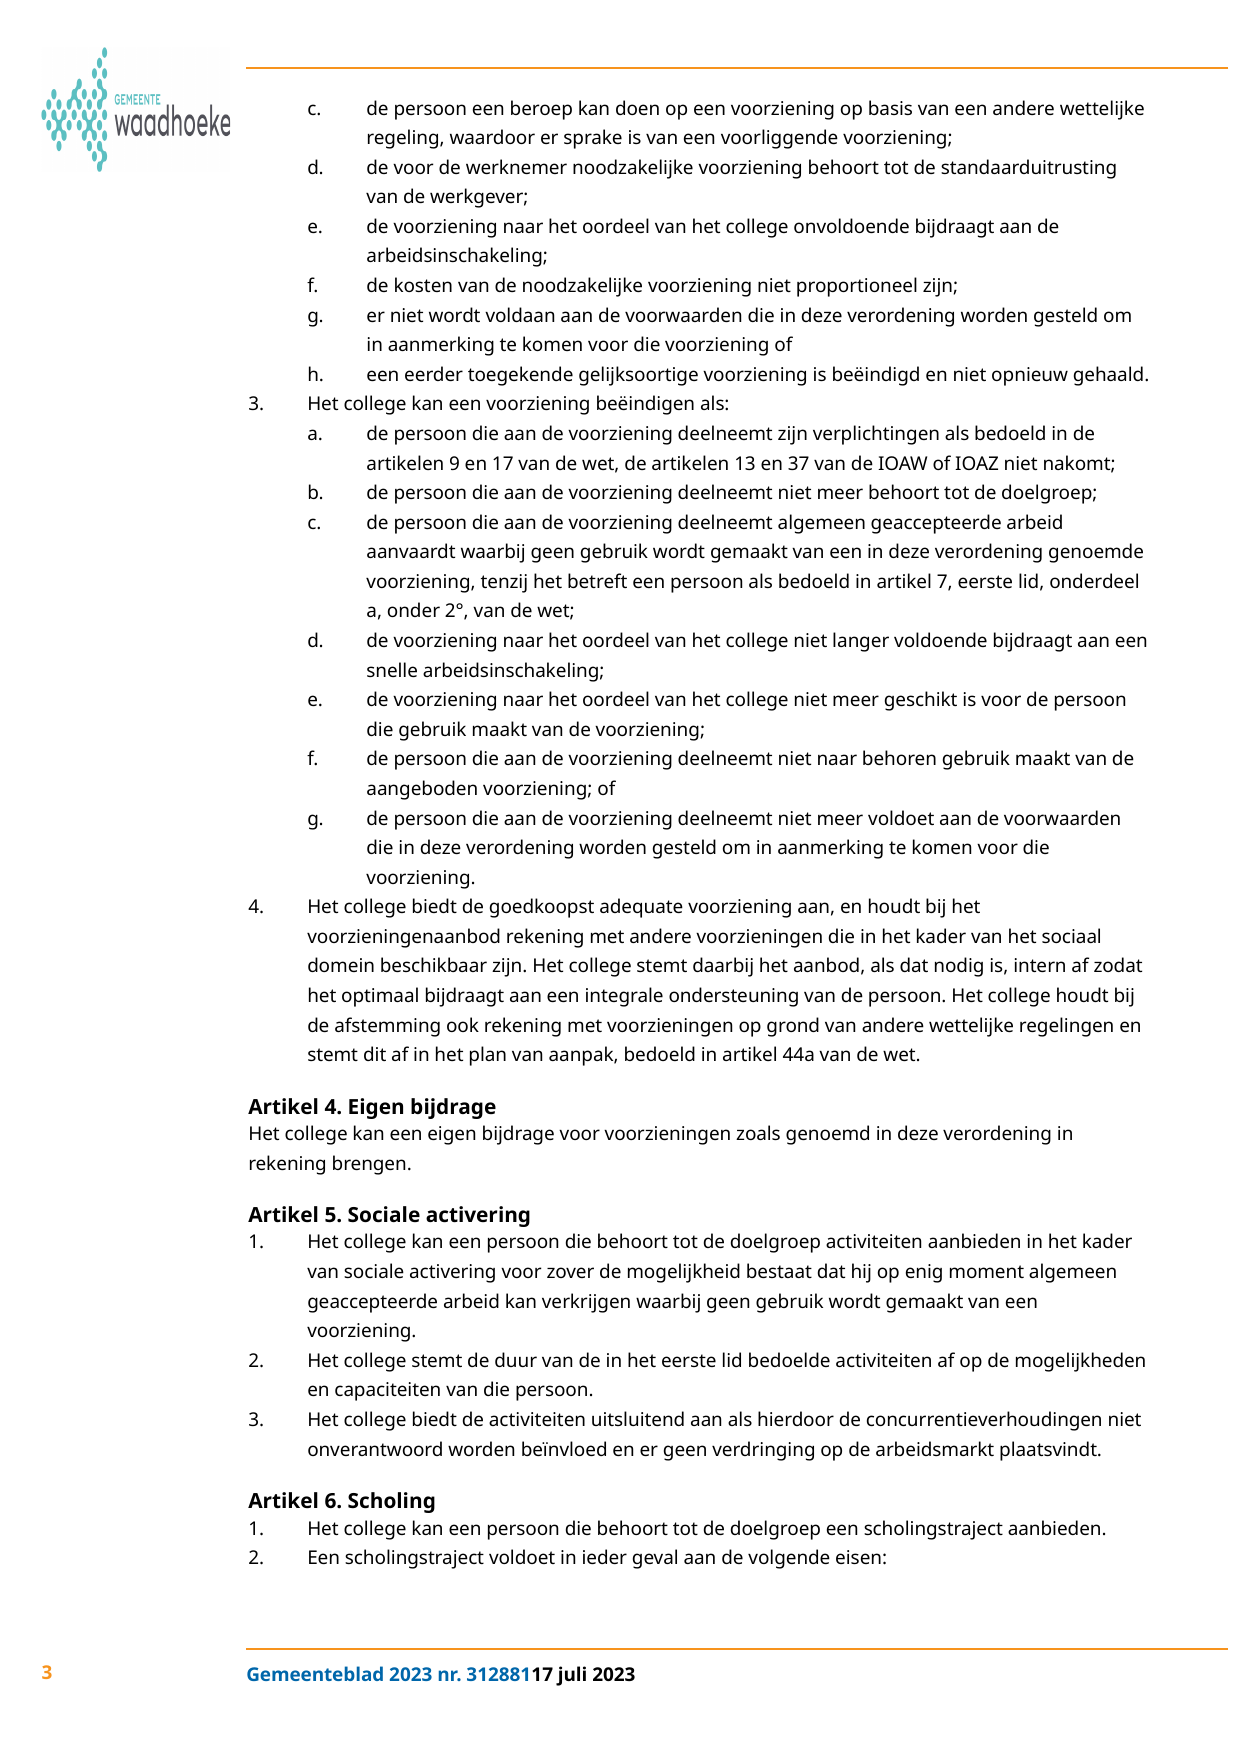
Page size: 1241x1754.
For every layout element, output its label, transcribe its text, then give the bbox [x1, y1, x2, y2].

picture [41, 47, 231, 172]
list de voor de werknemer noodzakelijke voorziening behoort tot de standaarduitrusting van de werkgever; [307, 154, 1152, 209]
list Het college stemt de duur van de in het eerste lid bedoelde activiteiten af op de mogelijkheden en capaciteiten van die persoon. [248, 1347, 1152, 1402]
list Het college biedt de activiteiten uitsluitend aan als hierdoor de concurrentieverhoudingen niet onverantwoord worden beïnvloed en er geen verdringing op de arbeidsmarkt plaatsvindt. [248, 1406, 1152, 1462]
list Het college kan een voorziening beëindigen als: [248, 391, 1152, 416]
list Het college kan een persoon die behoort tot de doelgroep activiteiten aanbieden in het kader van sociale activering voor zover de mogelijkheid bestaat dat hij op enig moment algemeen geaccepteerde arbeid kan verkrijgen waarbij geen gebruik wordt gemaakt van een voorziening. [248, 1229, 1152, 1343]
list de kosten van de noodzakelijke voorziening niet proportioneel zijn; [307, 272, 1152, 298]
list Een scholingstraject voldoet in ieder geval aan de volgende eisen: [248, 1544, 1152, 1570]
text Het college kan een eigen bijdrage voor voorzieningen zoals genoemd in deze verordening in rekening brengen. [248, 1120, 1152, 1176]
list de voorziening naar het oordeel van het college niet langer voldoende bijdraagt aan een snelle arbeidsinschakeling; [307, 627, 1152, 683]
list de persoon die aan de voorziening deelneemt niet meer voldoet aan de voorwaarden die in deze verordening worden gesteld om in aanmerking te komen voor die voorziening. [307, 805, 1152, 890]
list de voorziening naar het oordeel van het college onvoldoende bijdraagt aan de arbeidsinschakeling; [307, 213, 1152, 268]
list de voorziening naar het oordeel van het college niet meer geschikt is voor de persoon die gebruik maakt van de voorziening; [307, 686, 1152, 742]
list de persoon die aan de voorziening deelneemt zijn verplichtingen als bedoeld in de artikelen 9 en 17 van de wet, de artikelen 13 en 37 van de IOAW of IOAZ niet nakomt; [307, 420, 1152, 476]
list een eerder toegekende gelijksoortige voorziening is beëindigd en niet opnieuw gehaald. [307, 361, 1152, 387]
list er niet wordt voldaan aan de voorwaarden die in deze verordening worden gesteld om in aanmerking te komen voor die voorziening of [307, 302, 1152, 357]
text Artikel 5. Sociale activering [248, 1200, 1152, 1229]
text Artikel 4. Eigen bijdrage [248, 1092, 1152, 1120]
list de persoon die aan de voorziening deelneemt niet naar behoren gebruik maakt van de aangeboden voorziening; of [307, 746, 1152, 801]
text Artikel 6. Scholing [248, 1486, 1152, 1515]
list de persoon een beroep kan doen op een voorziening op basis van een andere wettelijke regeling, waardoor er sprake is van een voorliggende voorziening; [307, 95, 1152, 150]
list Het college kan een persoon die behoort tot de doelgroep een scholingstraject aanbieden. [248, 1515, 1152, 1540]
list de persoon die aan de voorziening deelneemt algemeen geaccepteerde arbeid aanvaardt waarbij geen gebruik wordt gemaakt van een in deze verordening genoemde voorziening, tenzij het betreft een persoon als bedoeld in artikel 7, eerste lid, onderdeel a, onder 2°, van de wet; [307, 509, 1152, 623]
list Het college biedt de goedkoopst adequate voorziening aan, en houdt bij het voorzieningenaanbod rekening met andere voorzieningen die in het kader van het sociaal domein beschikbaar zijn. Het college stemt daarbij het aanbod, als dat nodig is, intern af zodat het optimaal bijdraagt aan een integrale ondersteuning van de persoon. Het college houdt bij de afstemming ook rekening met voorzieningen op grond van andere wettelijke regelingen en stemt dit af in het plan van aanpak, bedoeld in artikel 44a van de wet. [248, 893, 1152, 1067]
list de persoon die aan de voorziening deelneemt niet meer behoort tot de doelgroep; [307, 479, 1152, 505]
